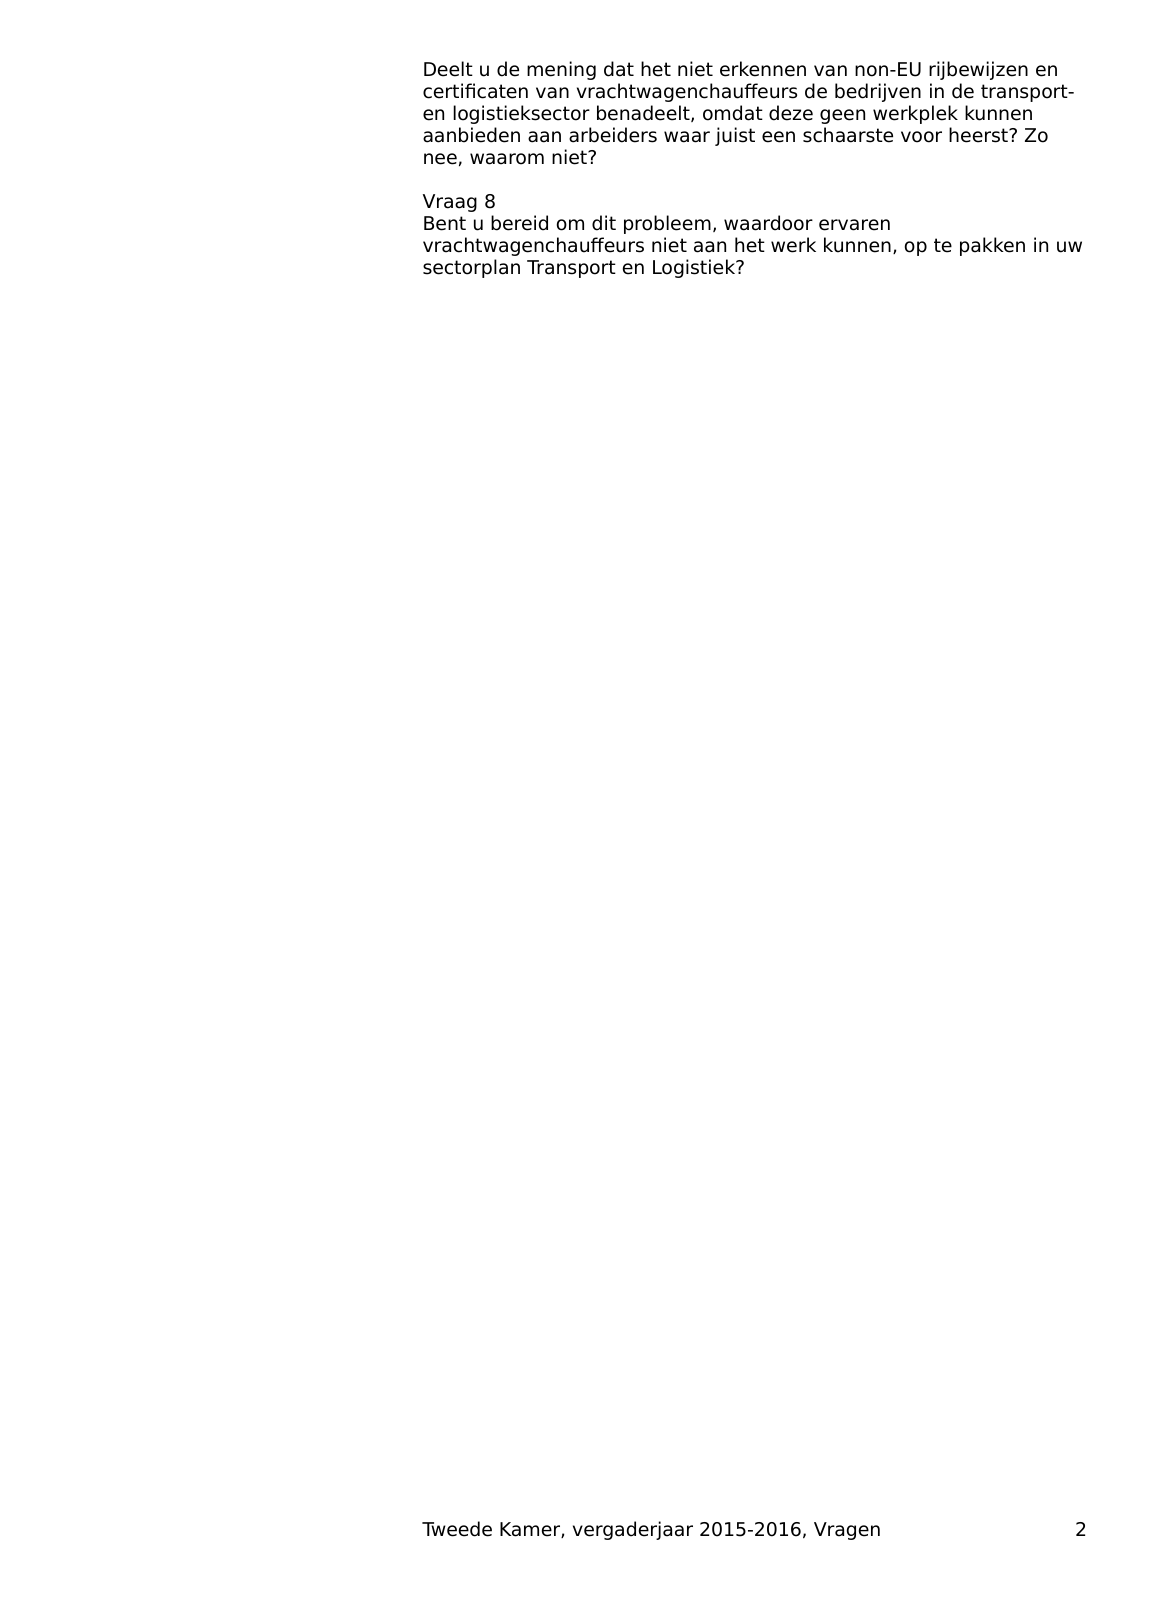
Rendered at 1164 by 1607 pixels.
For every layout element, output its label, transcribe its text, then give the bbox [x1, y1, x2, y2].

text Deelt u de mening dat het niet erkennen van non-EU rijbewijzen en certificaten van vrachtwagenchauffeurs de bedrijven in de transport- en logistieksector benadeelt, omdat deze geen werkplek kunnen aanbieden aan arbeiders waar juist een schaarste voor heerst? Zo nee, waarom niet? [422, 59, 1087, 169]
text Bent u bereid om dit probleem, waardoor ervaren vrachtwagenchauffeurs niet aan het werk kunnen, op te pakken in uw sectorplan Transport en Logistiek? [422, 213, 1087, 279]
text Vraag 8 [422, 191, 1087, 213]
